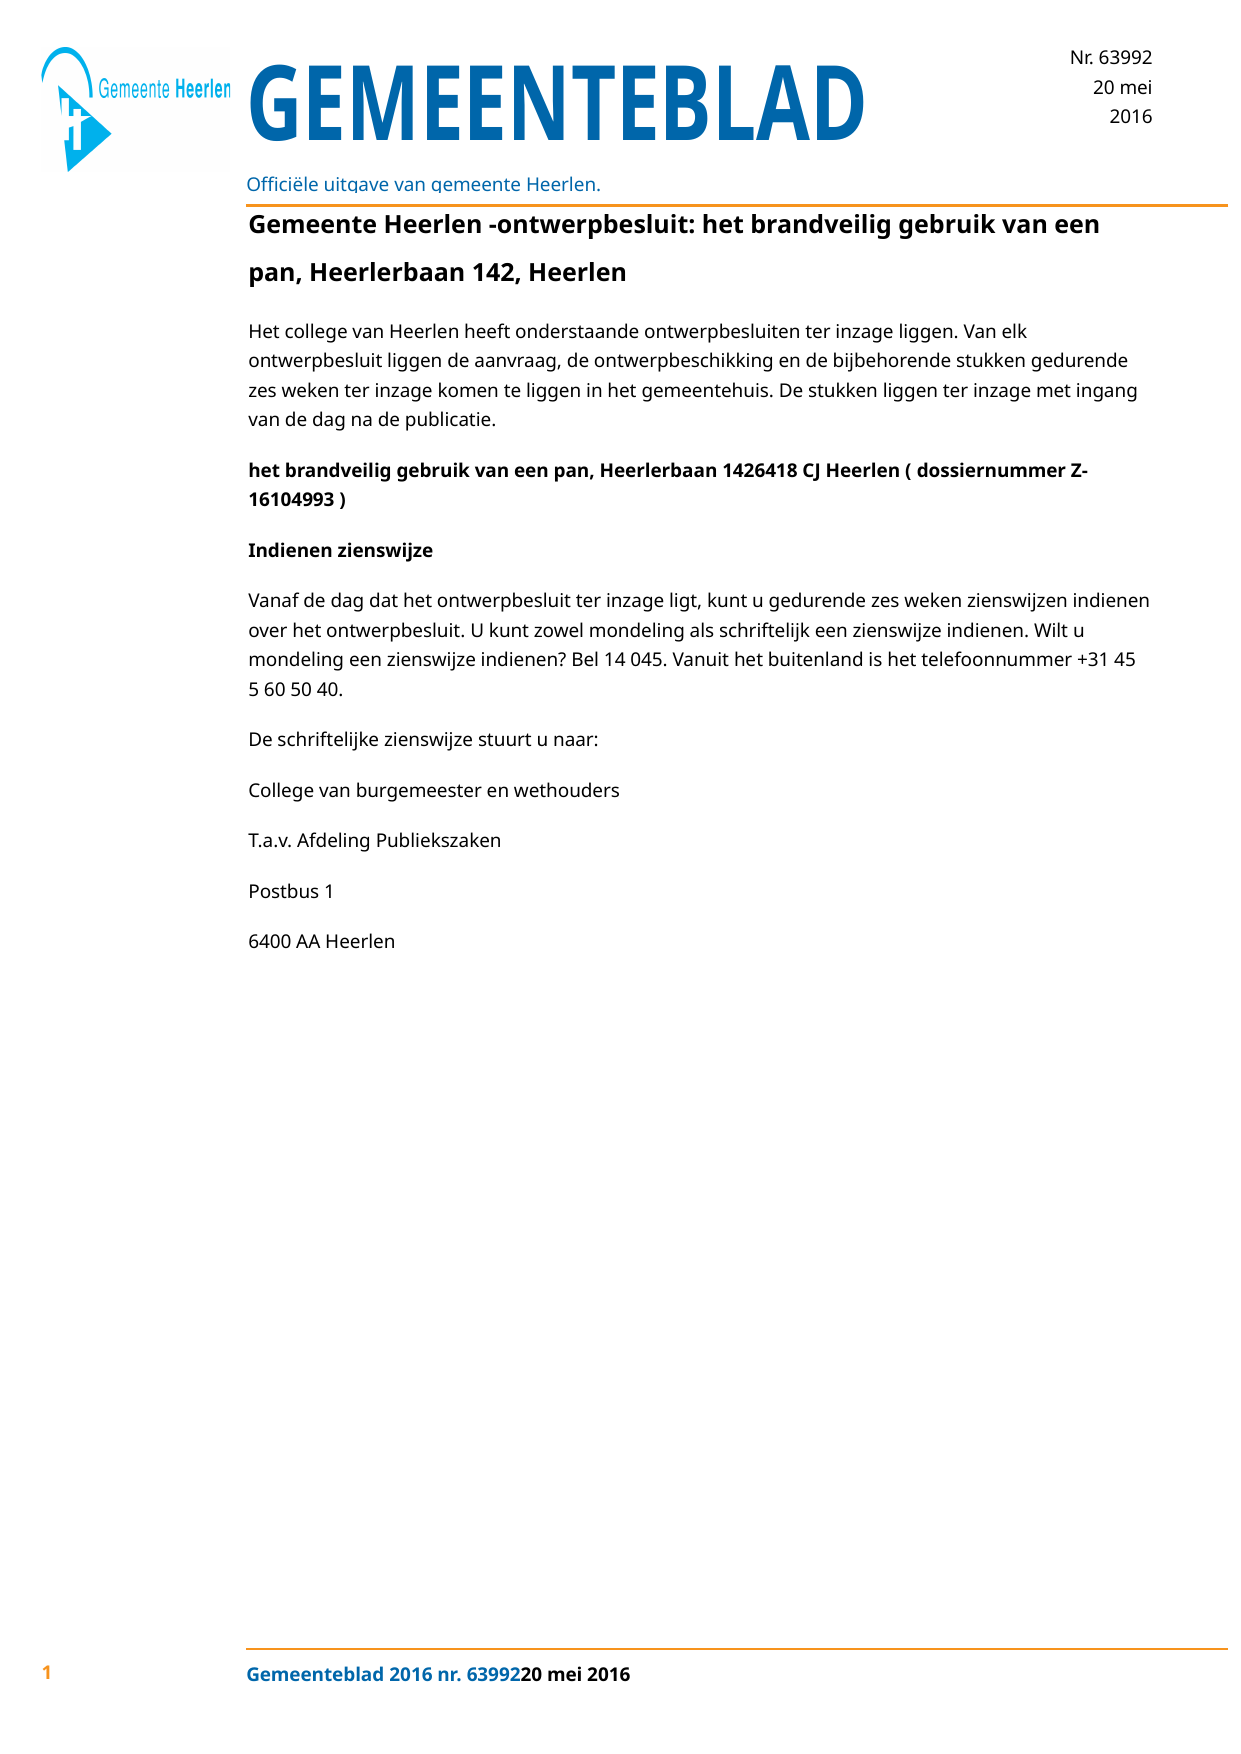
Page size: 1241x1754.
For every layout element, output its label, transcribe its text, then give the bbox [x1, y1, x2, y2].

text Het college van Heerlen heeft onderstaande ontwerpbesluiten ter inzage liggen. Van elk ontwerpbesluit liggen de aanvraag, de ontwerpbeschikking en de bijbehorende stukken gedurende zes weken ter inzage komen te liggen in het gemeentehuis. De stukken liggen ter inzage met ingang van de dag na de publicatie. [248, 318, 1152, 432]
picture [41, 47, 58, 70]
text College van burgemeester en wethouders [248, 777, 1152, 803]
picture [41, 47, 231, 172]
text Vanaf de dag dat het ontwerpbesluit ter inzage ligt, kunt u gedurende zes weken zienswijzen indienen over het ontwerpbesluit. U kunt zowel mondeling als schriftelijk een zienswijze indienen. Wilt u mondeling een zienswijze indienen? Bel 14 045. Vanuit het buitenland is het telefoonnummer +31 45 5 60 50 40. [248, 587, 1152, 702]
text 6400 AA Heerlen [248, 928, 1152, 954]
text De schriftelijke zienswijze stuurt u naar: [248, 727, 1152, 752]
text Gemeente Heerlen -ontwerpbesluit: het brandveilig gebruik van een pan, Heerlerbaan 142, Heerlen [248, 207, 1152, 288]
text het brandveilig gebruik van een pan, Heerlerbaan 1426418 CJ Heerlen ( dossiernummer Z-16104993 ) [248, 457, 1152, 512]
text Indienen zienswijze [248, 537, 1152, 563]
text Postbus 1 [248, 878, 1152, 904]
text T.a.v. Afdeling Publiekszaken [248, 827, 1152, 853]
